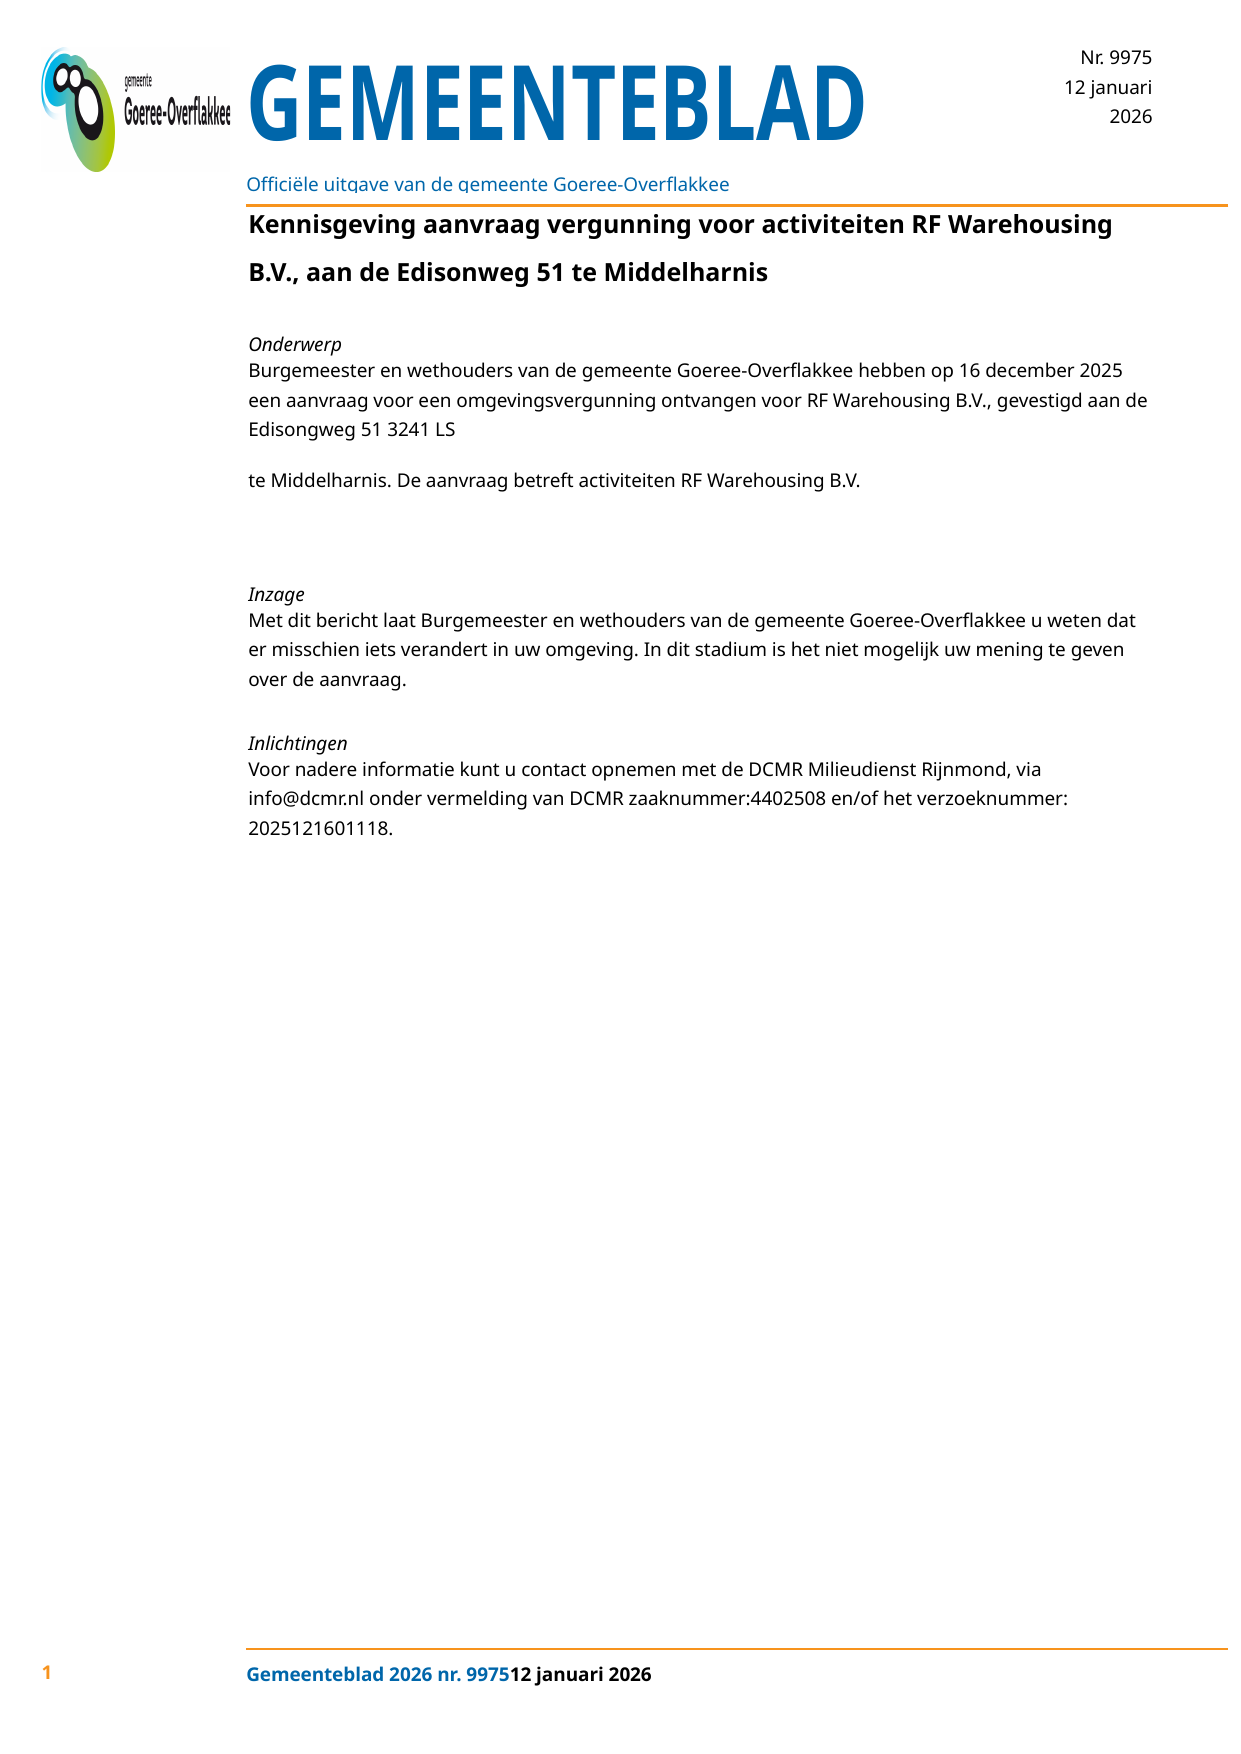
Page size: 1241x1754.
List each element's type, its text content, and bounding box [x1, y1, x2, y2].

text Inlichtingen [248, 730, 1152, 756]
text Onderwerp [248, 331, 1152, 357]
text Met dit bericht laat Burgemeester en wethouders van de gemeente Goeree-Overflakkee u weten dat er misschien iets verandert in uw omgeving. In dit stadium is het niet mogelijk uw mening te geven over de aanvraag. [248, 607, 1152, 692]
text Inzage [248, 581, 1152, 607]
text Kennisgeving aanvraag vergunning voor activiteiten RF Warehousing B.V., aan de Edisonweg 51 te Middelharnis [248, 207, 1152, 288]
text Voor nadere informatie kunt u contact opnemen met de DCMR Milieudienst Rijnmond, via info@dcmr.nl onder vermelding van DCMR zaaknummer:4402508 en/of het verzoeknummer: 2025121601118. [248, 756, 1152, 841]
picture [41, 47, 231, 172]
text te Middelharnis. De aanvraag betreft activiteiten RF Warehousing B.V. [248, 467, 1152, 492]
text Burgemeester en wethouders van de gemeente Goeree-Overflakkee hebben op 16 december 2025 een aanvraag voor een omgevingsvergunning ontvangen voor RF Warehousing B.V., gevestigd aan de Edisongweg 51 3241 LS [248, 357, 1152, 442]
